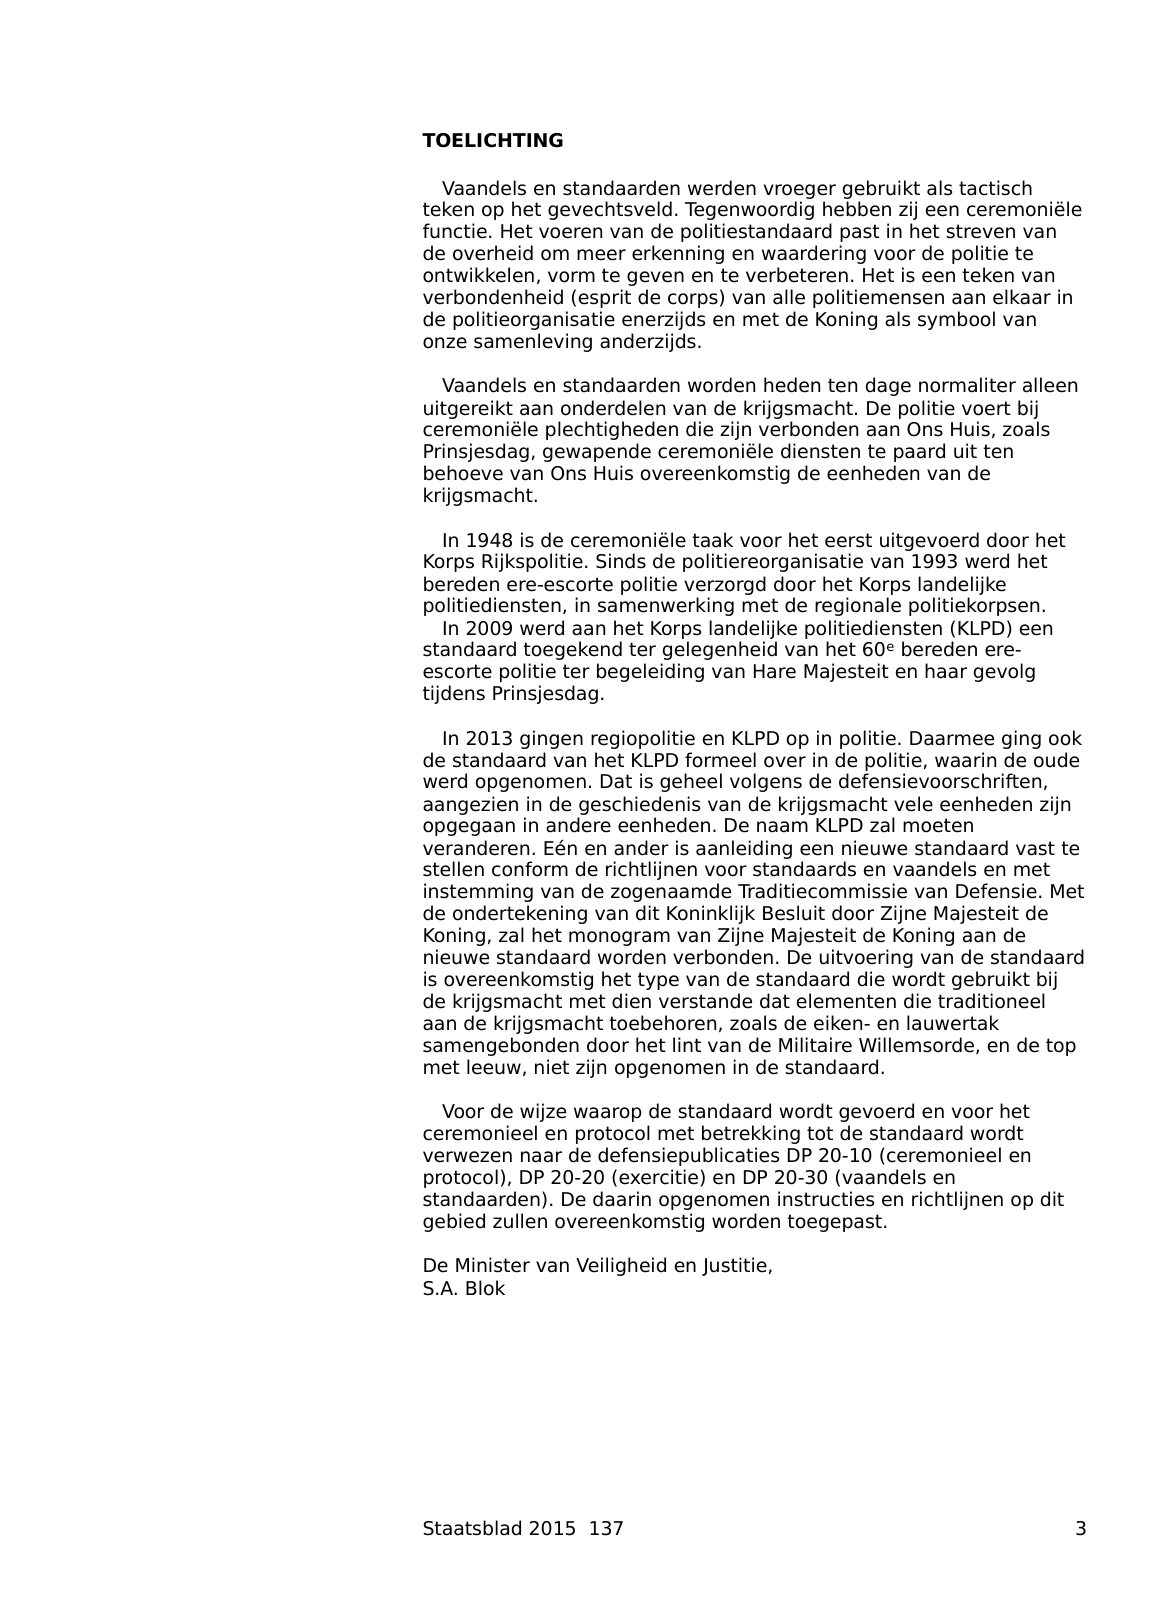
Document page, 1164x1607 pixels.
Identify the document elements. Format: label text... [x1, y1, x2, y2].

text De Minister van Veiligheid en Justitie, S.A. Blok [422, 1255, 1087, 1299]
text Vaandels en standaarden werden vroeger gebruikt als tactisch teken op het gevechtsveld. Tegenwoordig hebben zij een ceremoniële functie. Het voeren van de politiestandaard past in het streven van de overheid om meer erkenning en waardering voor de politie te ontwikkelen, vorm te geven en te verbeteren. Het is een teken van verbondenheid (esprit de corps) van alle politiemensen aan elkaar in de politieorganisatie enerzijds en met de Koning als symbool van onze samenleving anderzijds. [422, 177, 1087, 353]
text In 1948 is de ceremoniële taak voor het eerst uitgevoerd door het Korps Rijkspolitie. Sinds de politiereorganisatie van 1993 werd het bereden ere-escorte politie verzorgd door het Korps landelijke politiediensten, in samenwerking met de regionale politiekorpsen. [422, 529, 1087, 617]
text Vaandels en standaarden worden heden ten dage normaliter alleen uitgereikt aan onderdelen van de krijgsmacht. De politie voert bij ceremoniële plechtigheden die zijn verbonden aan Ons Huis, zoals Prinsjesdag, gewapende ceremoniële diensten te paard uit ten behoeve van Ons Huis overeenkomstig de eenheden van de krijgsmacht. [422, 375, 1087, 507]
subtitle TOELICHTING [422, 130, 1087, 152]
text In 2013 gingen regiopolitie en KLPD op in politie. Daarmee ging ook de standaard van het KLPD formeel over in de politie, waarin de oude werd opgenomen. Dat is geheel volgens de defensievoorschriften, aangezien in de geschiedenis van de krijgsmacht vele eenheden zijn opgegaan in andere eenheden. De naam KLPD zal moeten veranderen. Eén en ander is aanleiding een nieuwe standaard vast te stellen conform de richtlijnen voor standaards en vaandels en met instemming van de zogenaamde Traditiecommissie van Defensie. Met de ondertekening van dit Koninklijk Besluit door Zijne Majesteit de Koning, zal het monogram van Zijne Majesteit de Koning aan de nieuwe standaard worden verbonden. De uitvoering van de standaard is overeenkomstig het type van de standaard die wordt gebruikt bij de krijgsmacht met dien verstande dat elementen die traditioneel aan de krijgsmacht toebehoren, zoals de eiken- en lauwertak samengebonden door het lint van de Militaire Willemsorde, en de top met leeuw, niet zijn opgenomen in de standaard. [422, 727, 1087, 1079]
text In 2009 werd aan het Korps landelijke politiediensten (KLPD) een standaard toegekend ter gelegenheid van het 60e bereden ere-escorte politie ter begeleiding van Hare Majesteit en haar gevolg tijdens Prinsjesdag. [422, 617, 1087, 705]
text Voor de wijze waarop de standaard wordt gevoerd en voor het ceremonieel en protocol met betrekking tot de standaard wordt verwezen naar de defensiepublicaties DP 20-10 (ceremonieel en protocol), DP 20-20 (exercitie) en DP 20-30 (vaandels en standaarden). De daarin opgenomen instructies en richtlijnen op dit gebied zullen overeenkomstig worden toegepast. [422, 1101, 1087, 1233]
